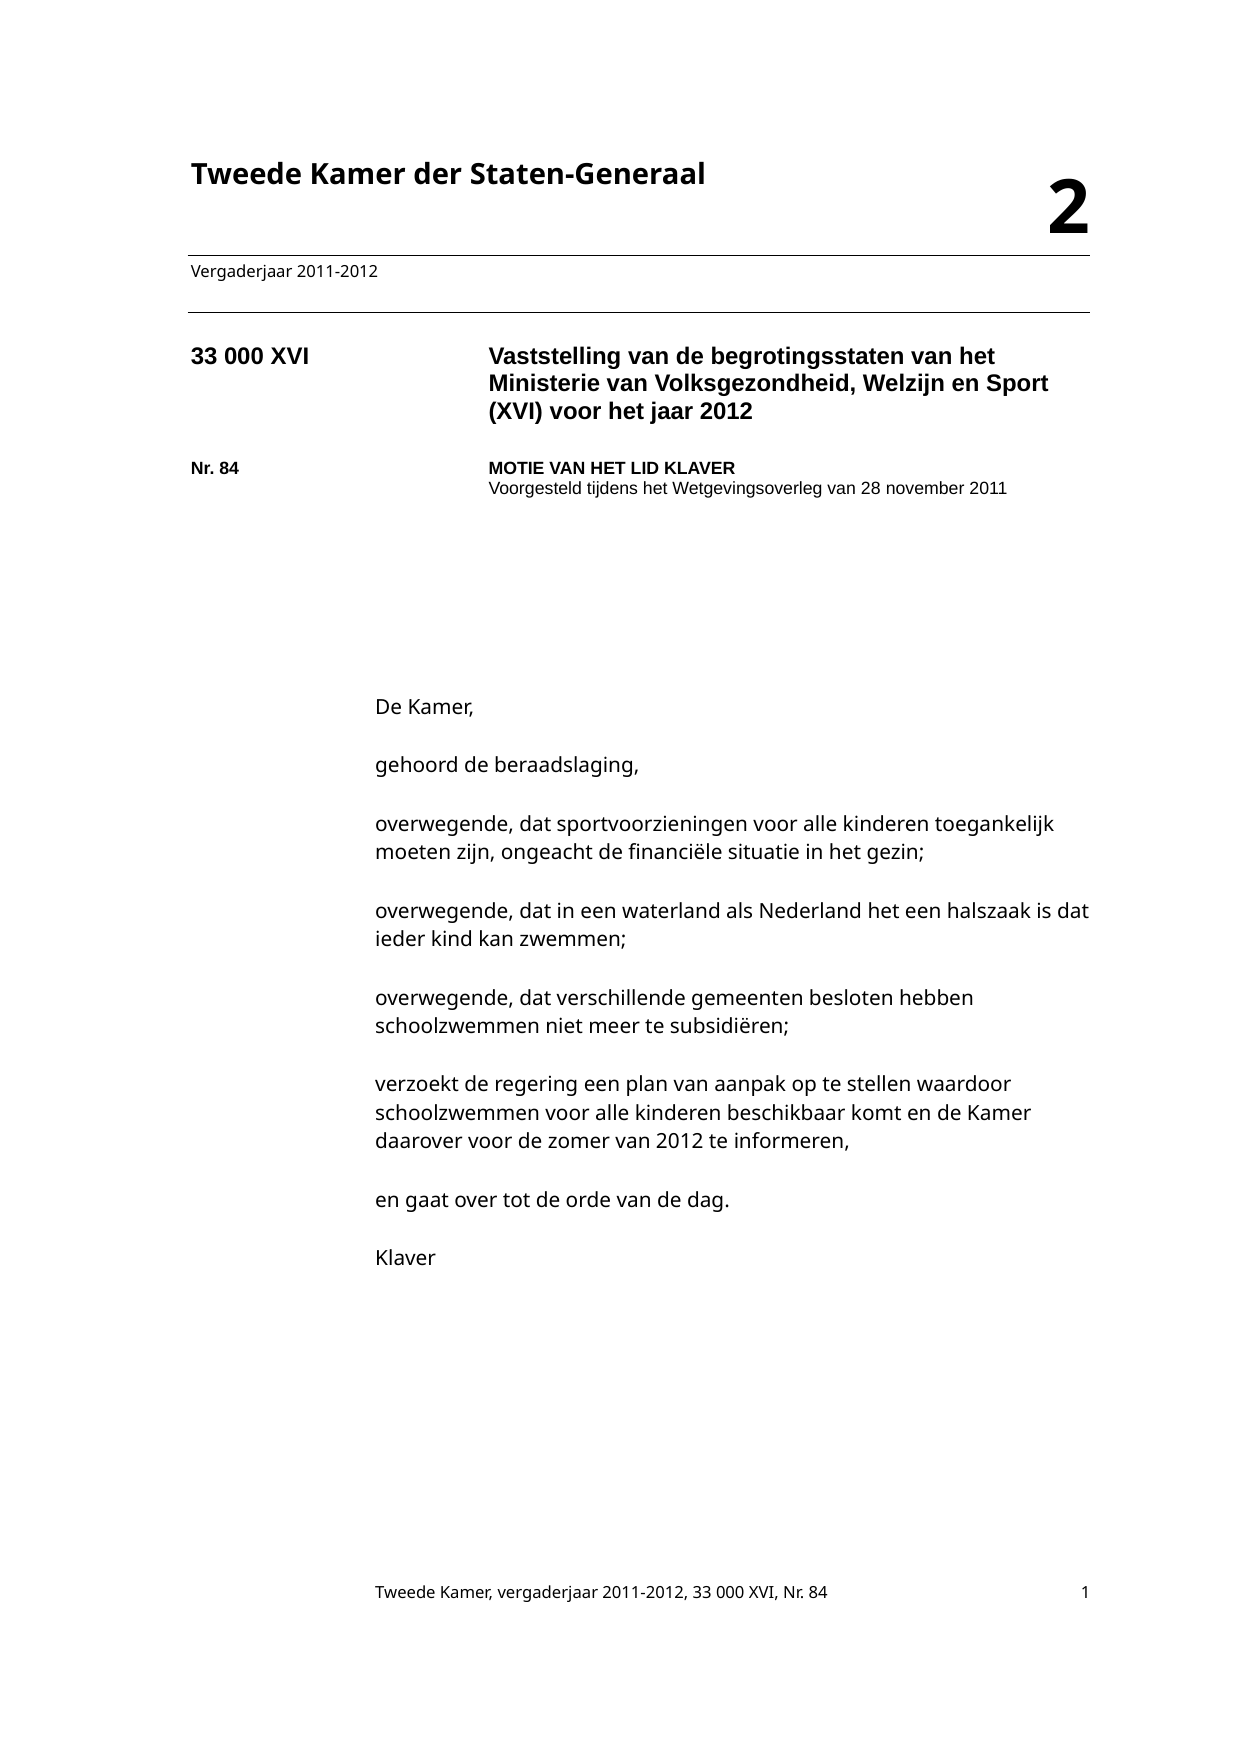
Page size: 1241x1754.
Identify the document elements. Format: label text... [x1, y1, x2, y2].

text overwegende, dat in een waterland als Nederland het een halszaak is dat ieder kind kan zwemmen; [375, 896, 1090, 953]
table_cell Vergaderjaar 2011-2012 [188, 256, 485, 312]
text verzoekt de regering een plan van aanpak op te stellen waardoor schoolzwemmen voor alle kinderen beschikbaar komt en de Kamer daarover voor de zomer van 2012 te informeren, [375, 1069, 1090, 1155]
text overwegende, dat sportvoorzieningen voor alle kinderen toegankelijk moeten zijn, ongeacht de financiële situatie in het gezin; [375, 809, 1090, 866]
table_cell [485, 256, 1090, 312]
text gehoord de beraadslaging, [375, 751, 1090, 779]
text Klaver [375, 1243, 1090, 1272]
table_header 2 [910, 150, 1090, 255]
text De Kamer, [375, 692, 1090, 721]
text overwegende, dat verschillende gemeenten besloten hebben schoolzwemmen niet meer te subsidiëren; [375, 983, 1090, 1039]
table_cell [485, 313, 1090, 339]
text en gaat over tot de orde van de dag. [375, 1185, 1090, 1213]
table_cell MOTIE VAN HET LID KLAVER Voorgesteld tijdens het Wetgevingsoverleg van 28 november 2011 [485, 455, 1090, 573]
table_cell Vaststelling van de begrotingsstaten van het Ministerie van Volksgezondheid, Welzijn en Sport (XVI) voor het jaar 2012 [485, 339, 1090, 454]
table_cell Nr. 84 [188, 455, 485, 573]
table_cell 33 000 XVI [188, 339, 485, 454]
table_cell [188, 313, 485, 339]
table_header Tweede Kamer der Staten-Generaal [188, 150, 909, 255]
